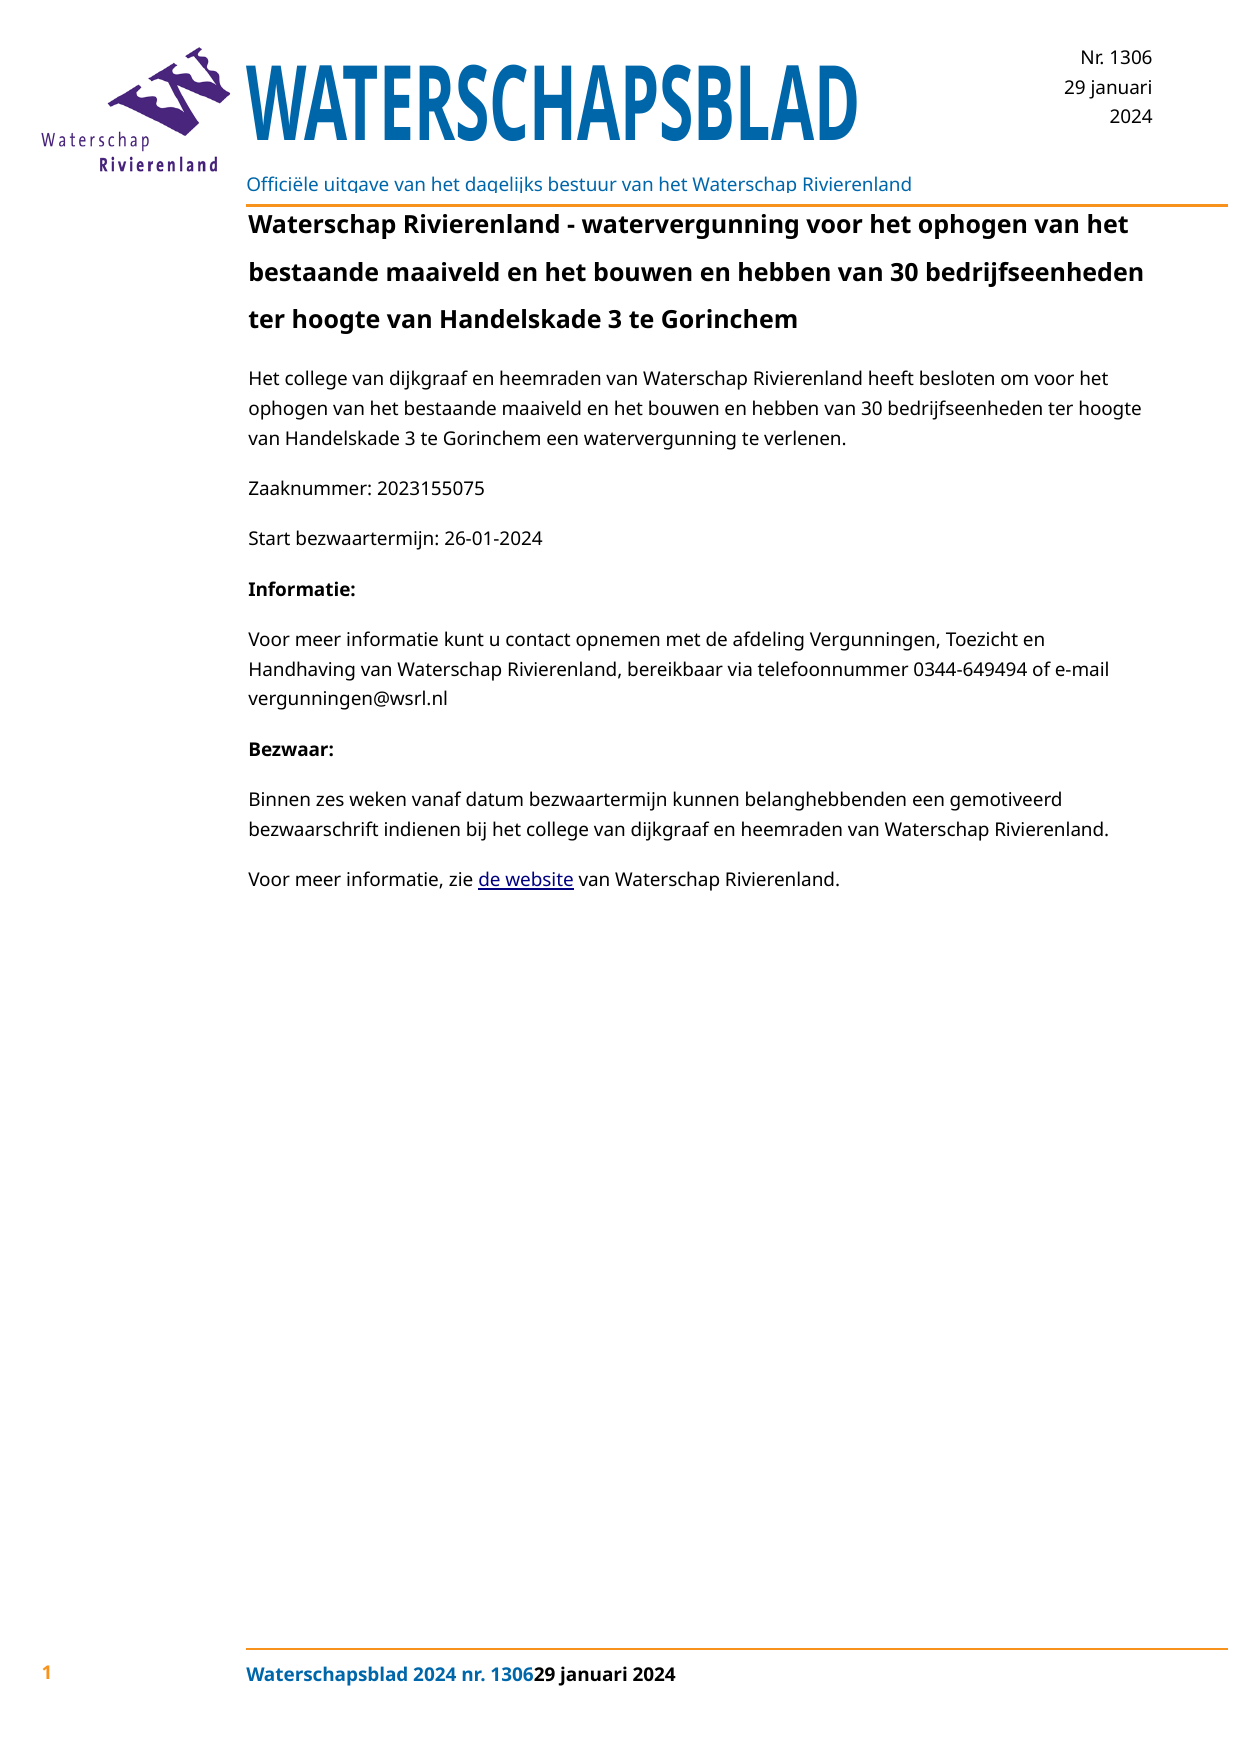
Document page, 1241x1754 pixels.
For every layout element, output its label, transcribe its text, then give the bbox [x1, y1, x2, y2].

picture [41, 47, 231, 172]
text Voor meer informatie, zie de website van Waterschap Rivierenland. [248, 866, 1152, 892]
text Het college van dijkgraaf en heemraden van Waterschap Rivierenland heeft besloten om voor het ophogen van het bestaande maaiveld en het bouwen en hebben van 30 bedrijfseenheden ter hoogte van Handelskade 3 te Gorinchem een watervergunning te verlenen. [248, 366, 1152, 450]
text Start bezwaartermijn: 26-01-2024 [248, 526, 1152, 551]
text Informatie: [248, 576, 1152, 602]
text Voor meer informatie kunt u contact opnemen met de afdeling Vergunningen, Toezicht en Handhaving van Waterschap Rivierenland, bereikbaar via telefoonnummer 0344-649494 of e-mail vergunningen@wsrl.nl [248, 626, 1152, 711]
text Bezwaar: [248, 736, 1152, 762]
text Waterschap Rivierenland - watervergunning voor het ophogen van het bestaande maaiveld en het bouwen en hebben van 30 bedrijfseenheden ter hoogte van Handelskade 3 te Gorinchem [248, 207, 1152, 336]
text Binnen zes weken vanaf datum bezwaartermijn kunnen belanghebbenden een gemotiveerd bezwaarschrift indienen bij het college van dijkgraaf en heemraden van Waterschap Rivierenland. [248, 786, 1152, 842]
text Zaaknummer: 2023155075 [248, 475, 1152, 501]
